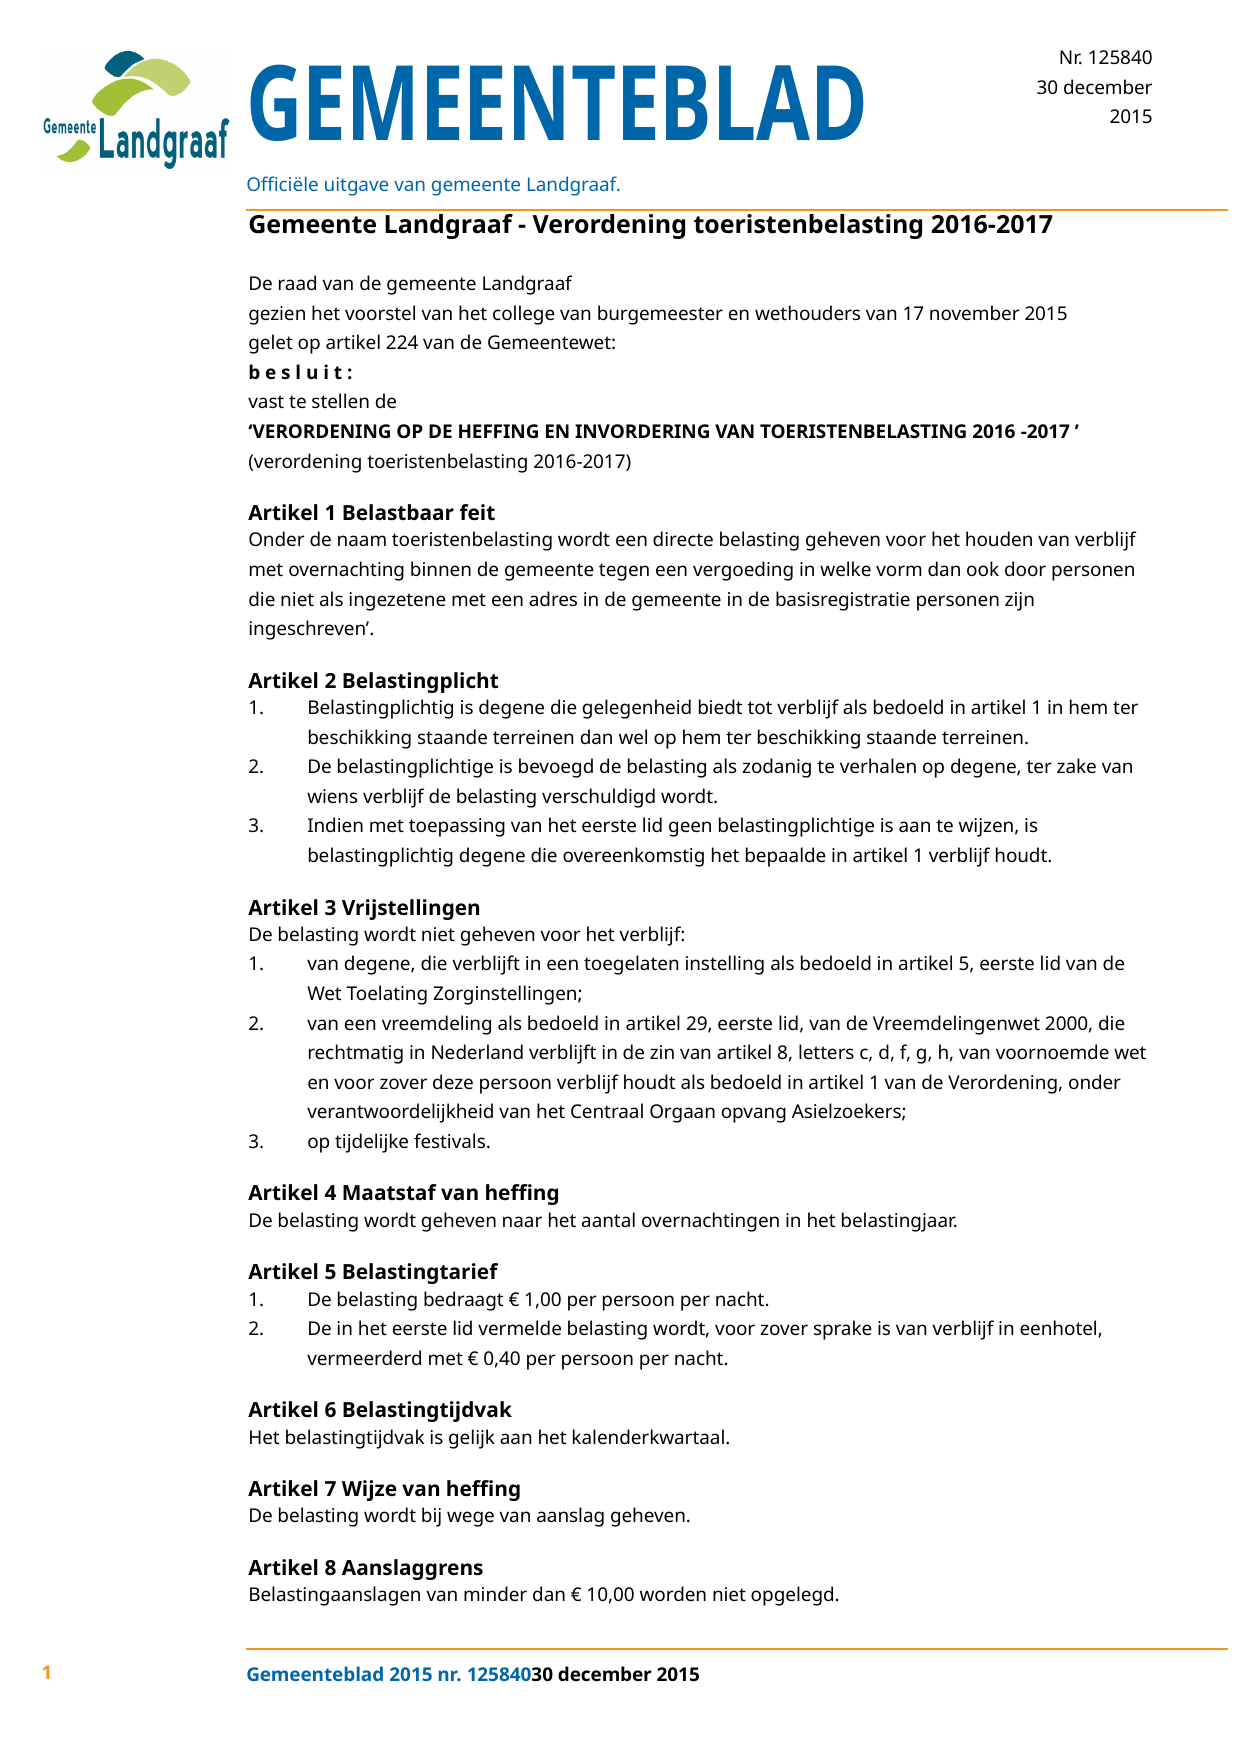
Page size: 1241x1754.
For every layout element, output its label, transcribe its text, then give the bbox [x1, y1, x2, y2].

text gelet op artikel 224 van de Gemeentewet: [248, 329, 1152, 355]
text Artikel 7 Wijze van heffing [248, 1474, 1152, 1503]
text Artikel 2 Belastingplicht [248, 666, 1152, 694]
list van degene, die verblijft in een toegelaten instelling als bedoeld in artikel 5, eerste lid van de Wet Toelating Zorginstellingen; [248, 951, 1152, 1006]
list Belastingplichtig is degene die gelegenheid biedt tot verblijf als bedoeld in artikel 1 in hem ter beschikking staande terreinen dan wel op hem ter beschikking staande terreinen. [248, 694, 1152, 749]
text gezien het voorstel van het college van burgemeester en wethouders van 17 november 2015 [248, 300, 1152, 326]
list Indien met toepassing van het eerste lid geen belastingplichtige is aan te wijzen, is belastingplichtig degene die overeenkomstig het bepaalde in artikel 1 verblijf houdt. [248, 813, 1152, 868]
text vast te stellen de [248, 389, 1152, 414]
text De raad van de gemeente Landgraaf [248, 270, 1152, 296]
text (verordening toeristenbelasting 2016-2017) [248, 448, 1152, 473]
list De belastingplichtige is bevoegd de belasting als zodanig te verhalen op degene, ter zake van wiens verblijf de belasting verschuldigd wordt. [248, 753, 1152, 809]
picture [41, 47, 231, 172]
text Gemeente Landgraaf - Verordening toeristenbelasting 2016-2017 [248, 211, 1152, 241]
text De belasting wordt bij wege van aanslag geheven. [248, 1503, 1152, 1528]
list op tijdelijke festivals. [248, 1128, 1152, 1154]
text Artikel 6 Belastingtijdvak [248, 1395, 1152, 1424]
text De belasting wordt geheven naar het aantal overnachtingen in het belastingjaar. [248, 1207, 1152, 1233]
text De belasting wordt niet geheven voor het verblijf: [248, 921, 1152, 947]
text b e s l u i t : [248, 359, 1152, 385]
text Artikel 1 Belastbaar feit [248, 498, 1152, 527]
text ‘VERORDENING OP DE HEFFING EN INVORDERING VAN TOERISTENBELASTING 2016 -2017 ’ [248, 418, 1152, 444]
list De in het eerste lid vermelde belasting wordt, voor zover sprake is van verblijf in eenhotel, vermeerderd met € 0,40 per persoon per nacht. [248, 1315, 1152, 1371]
text Belastingaanslagen van minder dan € 10,00 worden niet opgelegd. [248, 1582, 1152, 1607]
text Artikel 5 Belastingtarief [248, 1257, 1152, 1286]
text Artikel 4 Maatstaf van heffing [248, 1178, 1152, 1207]
text Het belastingtijdvak is gelijk aan het kalenderkwartaal. [248, 1424, 1152, 1449]
list De belasting bedraagt € 1,00 per persoon per nacht. [248, 1286, 1152, 1312]
text Onder de naam toeristenbelasting wordt een directe belasting geheven voor het houden van verblijf met overnachting binnen de gemeente tegen een vergoeding in welke vorm dan ook door personen die niet als ingezetene met een adres in de gemeente in de basisregistratie personen zijn ingeschreven’. [248, 527, 1152, 641]
list van een vreemdeling als bedoeld in artikel 29, eerste lid, van de Vreemdelingenwet 2000, die rechtmatig in Nederland verblijft in de zin van artikel 8, letters c, d, f, g, h, van voornoemde wet en voor zover deze persoon verblijf houdt als bedoeld in artikel 1 van de Verordening, onder verantwoordelijkheid van het Centraal Orgaan opvang Asielzoekers; [248, 1010, 1152, 1124]
text Artikel 8 Aanslaggrens [248, 1553, 1152, 1582]
text Artikel 3 Vrijstellingen [248, 893, 1152, 921]
